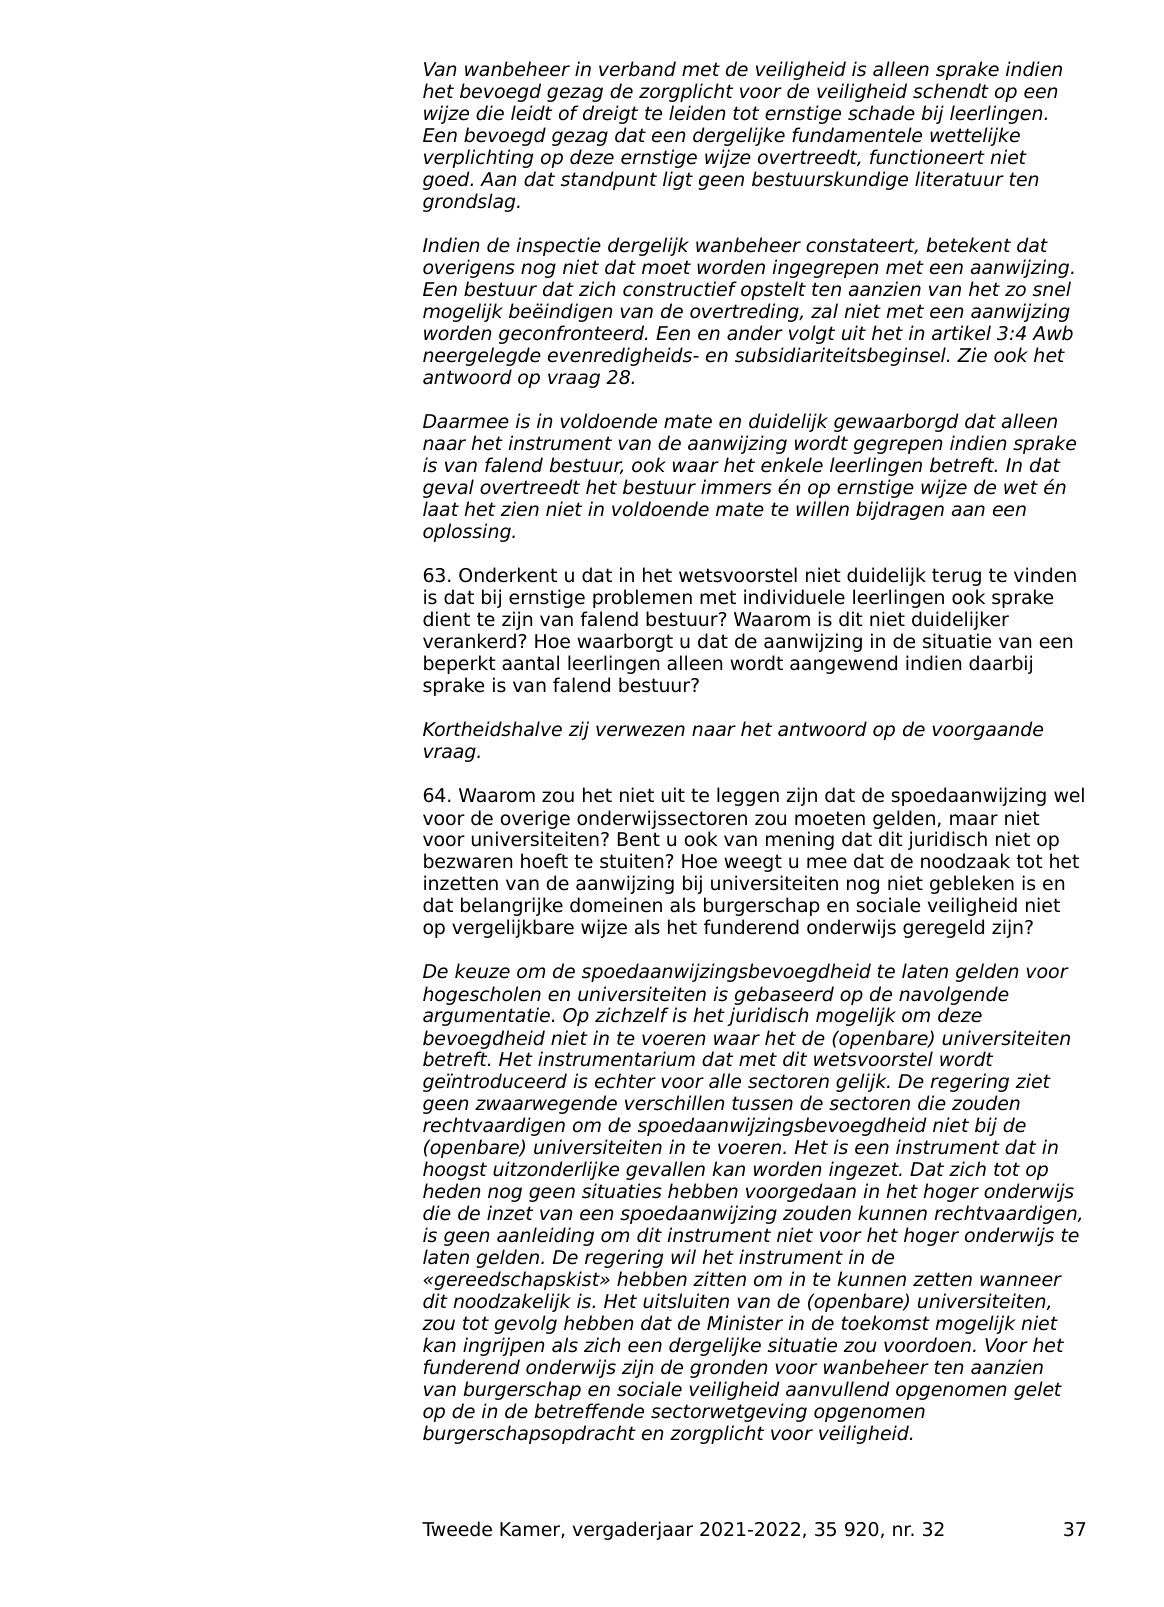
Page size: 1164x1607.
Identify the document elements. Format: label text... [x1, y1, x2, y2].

text Daarmee is in voldoende mate en duidelijk gewaarborgd dat alleen naar het instrument van de aanwijzing wordt gegrepen indien sprake is van falend bestuur, ook waar het enkele leerlingen betreft. In dat geval overtreedt het bestuur immers én op ernstige wijze de wet én laat het zien niet in voldoende mate te willen bijdragen aan een oplossing. [422, 411, 1087, 543]
text Kortheidshalve zij verwezen naar het antwoord op de voorgaande vraag. [422, 719, 1087, 763]
text 64. Waarom zou het niet uit te leggen zijn dat de spoedaanwijzing wel voor de overige onderwijssectoren zou moeten gelden, maar niet voor universiteiten? Bent u ook van mening dat dit juridisch niet op bezwaren hoeft te stuiten? Hoe weegt u mee dat de noodzaak tot het inzetten van de aanwijzing bij universiteiten nog niet gebleken is en dat belangrijke domeinen als burgerschap en sociale veiligheid niet op vergelijkbare wijze als het funderend onderwijs geregeld zijn? [422, 785, 1087, 939]
text De keuze om de spoedaanwijzingsbevoegdheid te laten gelden voor hogescholen en universiteiten is gebaseerd op de navolgende argumentatie. Op zichzelf is het juridisch mogelijk om deze bevoegdheid niet in te voeren waar het de (openbare) universiteiten betreft. Het instrumentarium dat met dit wetsvoorstel wordt geïntroduceerd is echter voor alle sectoren gelijk. De regering ziet geen zwaarwegende verschillen tussen de sectoren die zouden rechtvaardigen om de spoedaanwijzingsbevoegdheid niet bij de (openbare) universiteiten in te voeren. Het is een instrument dat in hoogst uitzonderlijke gevallen kan worden ingezet. Dat zich tot op heden nog geen situaties hebben voorgedaan in het hoger onderwijs die de inzet van een spoedaanwijzing zouden kunnen rechtvaardigen, is geen aanleiding om dit instrument niet voor het hoger onderwijs te laten gelden. De regering wil het instrument in de «gereedschapskist» hebben zitten om in te kunnen zetten wanneer dit noodzakelijk is. Het uitsluiten van de (openbare) universiteiten, zou tot gevolg hebben dat de Minister in de toekomst mogelijk niet kan ingrijpen als zich een dergelijke situatie zou voordoen. Voor het funderend onderwijs zijn de gronden voor wanbeheer ten aanzien van burgerschap en sociale veiligheid aanvullend opgenomen gelet op de in de betreffende sectorwetgeving opgenomen burgerschapsopdracht en zorgplicht voor veiligheid. [422, 961, 1087, 1445]
text Indien de inspectie dergelijk wanbeheer constateert, betekent dat overigens nog niet dat moet worden ingegrepen met een aanwijzing. Een bestuur dat zich constructief opstelt ten aanzien van het zo snel mogelijk beëindigen van de overtreding, zal niet met een aanwijzing worden geconfronteerd. Een en ander volgt uit het in artikel 3:4 Awb neergelegde evenredigheids- en subsidiariteitsbeginsel. Zie ook het antwoord op vraag 28. [422, 235, 1087, 389]
text 63. Onderkent u dat in het wetsvoorstel niet duidelijk terug te vinden is dat bij ernstige problemen met individuele leerlingen ook sprake dient te zijn van falend bestuur? Waarom is dit niet duidelijker verankerd? Hoe waarborgt u dat de aanwijzing in de situatie van een beperkt aantal leerlingen alleen wordt aangewend indien daarbij sprake is van falend bestuur? [422, 565, 1087, 697]
text Van wanbeheer in verband met de veiligheid is alleen sprake indien het bevoegd gezag de zorgplicht voor de veiligheid schendt op een wijze die leidt of dreigt te leiden tot ernstige schade bij leerlingen. Een bevoegd gezag dat een dergelijke fundamentele wettelijke verplichting op deze ernstige wijze overtreedt, functioneert niet goed. Aan dat standpunt ligt geen bestuurskundige literatuur ten grondslag. [422, 59, 1087, 213]
